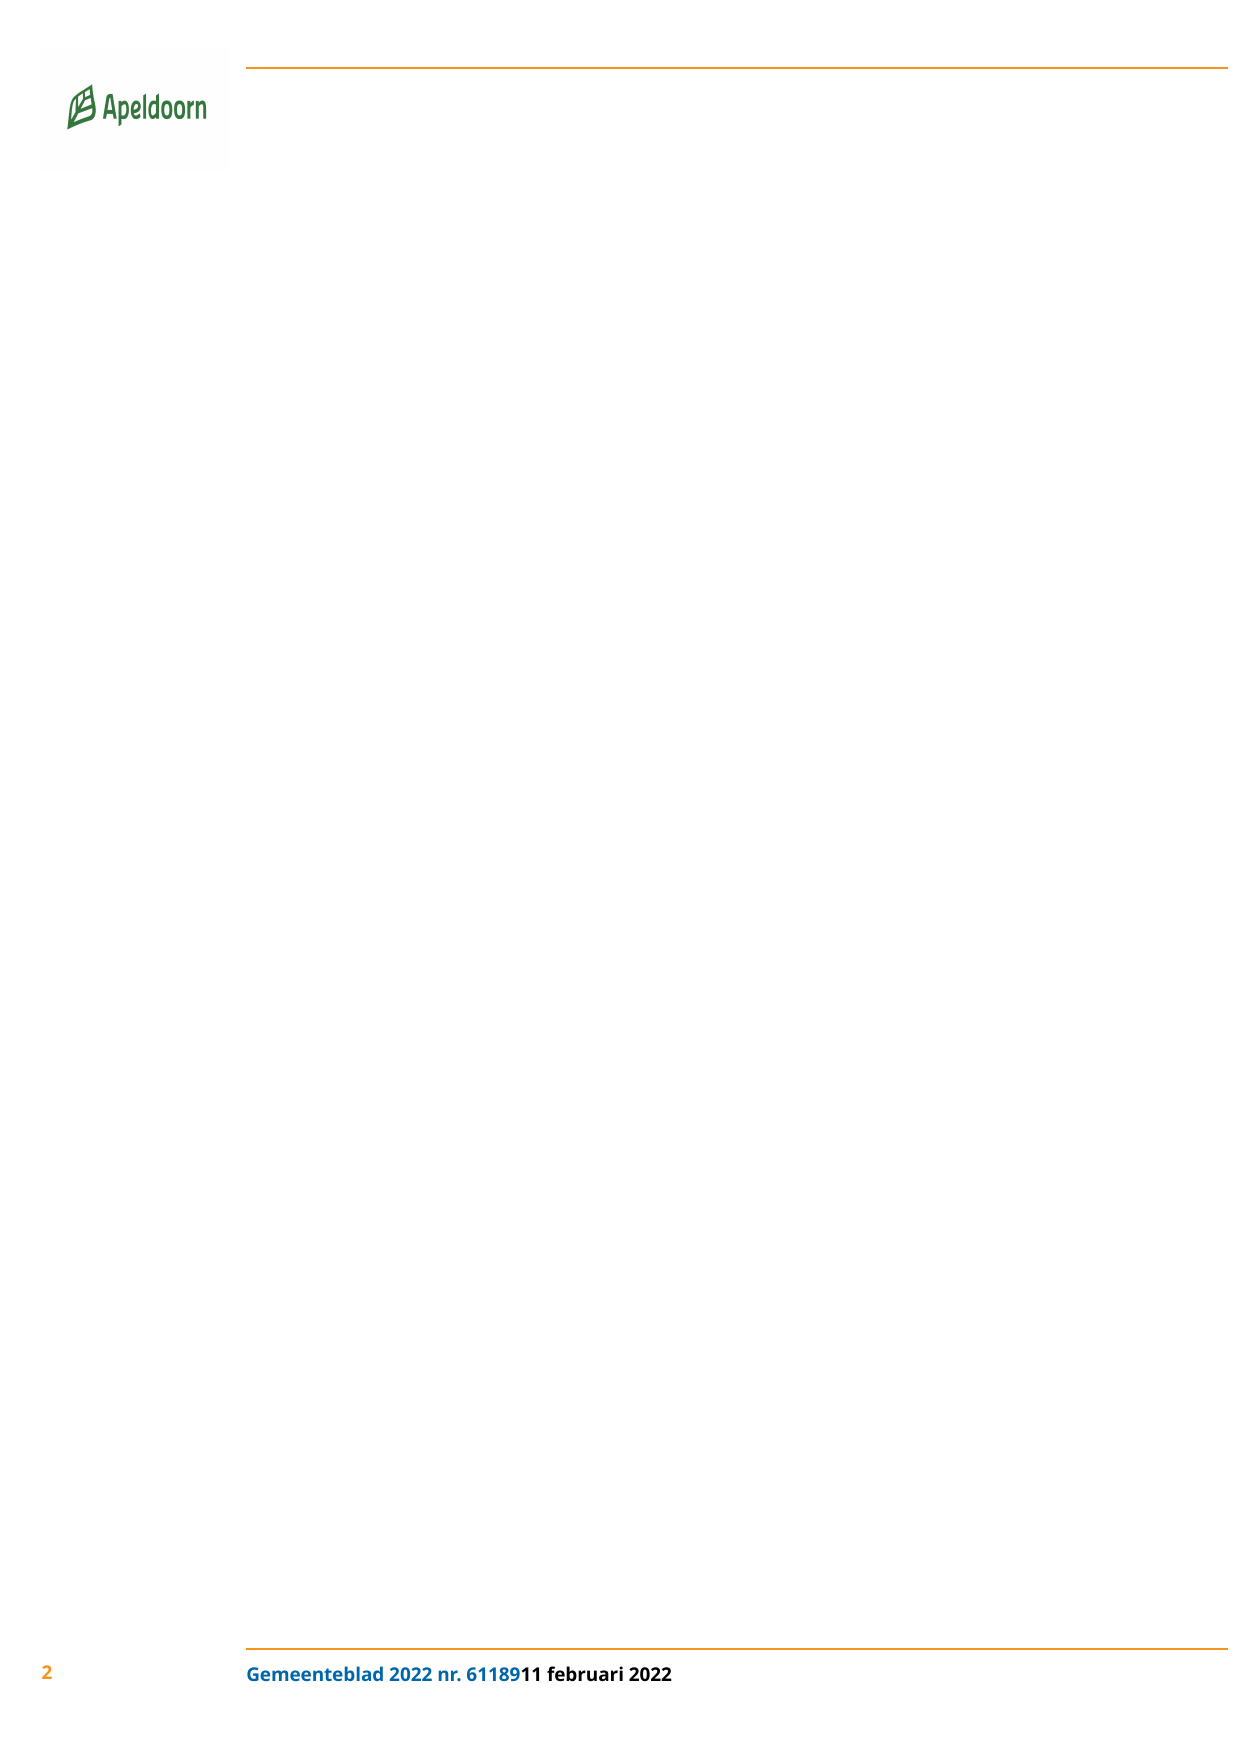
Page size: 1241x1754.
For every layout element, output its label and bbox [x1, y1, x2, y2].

picture [41, 47, 231, 172]
